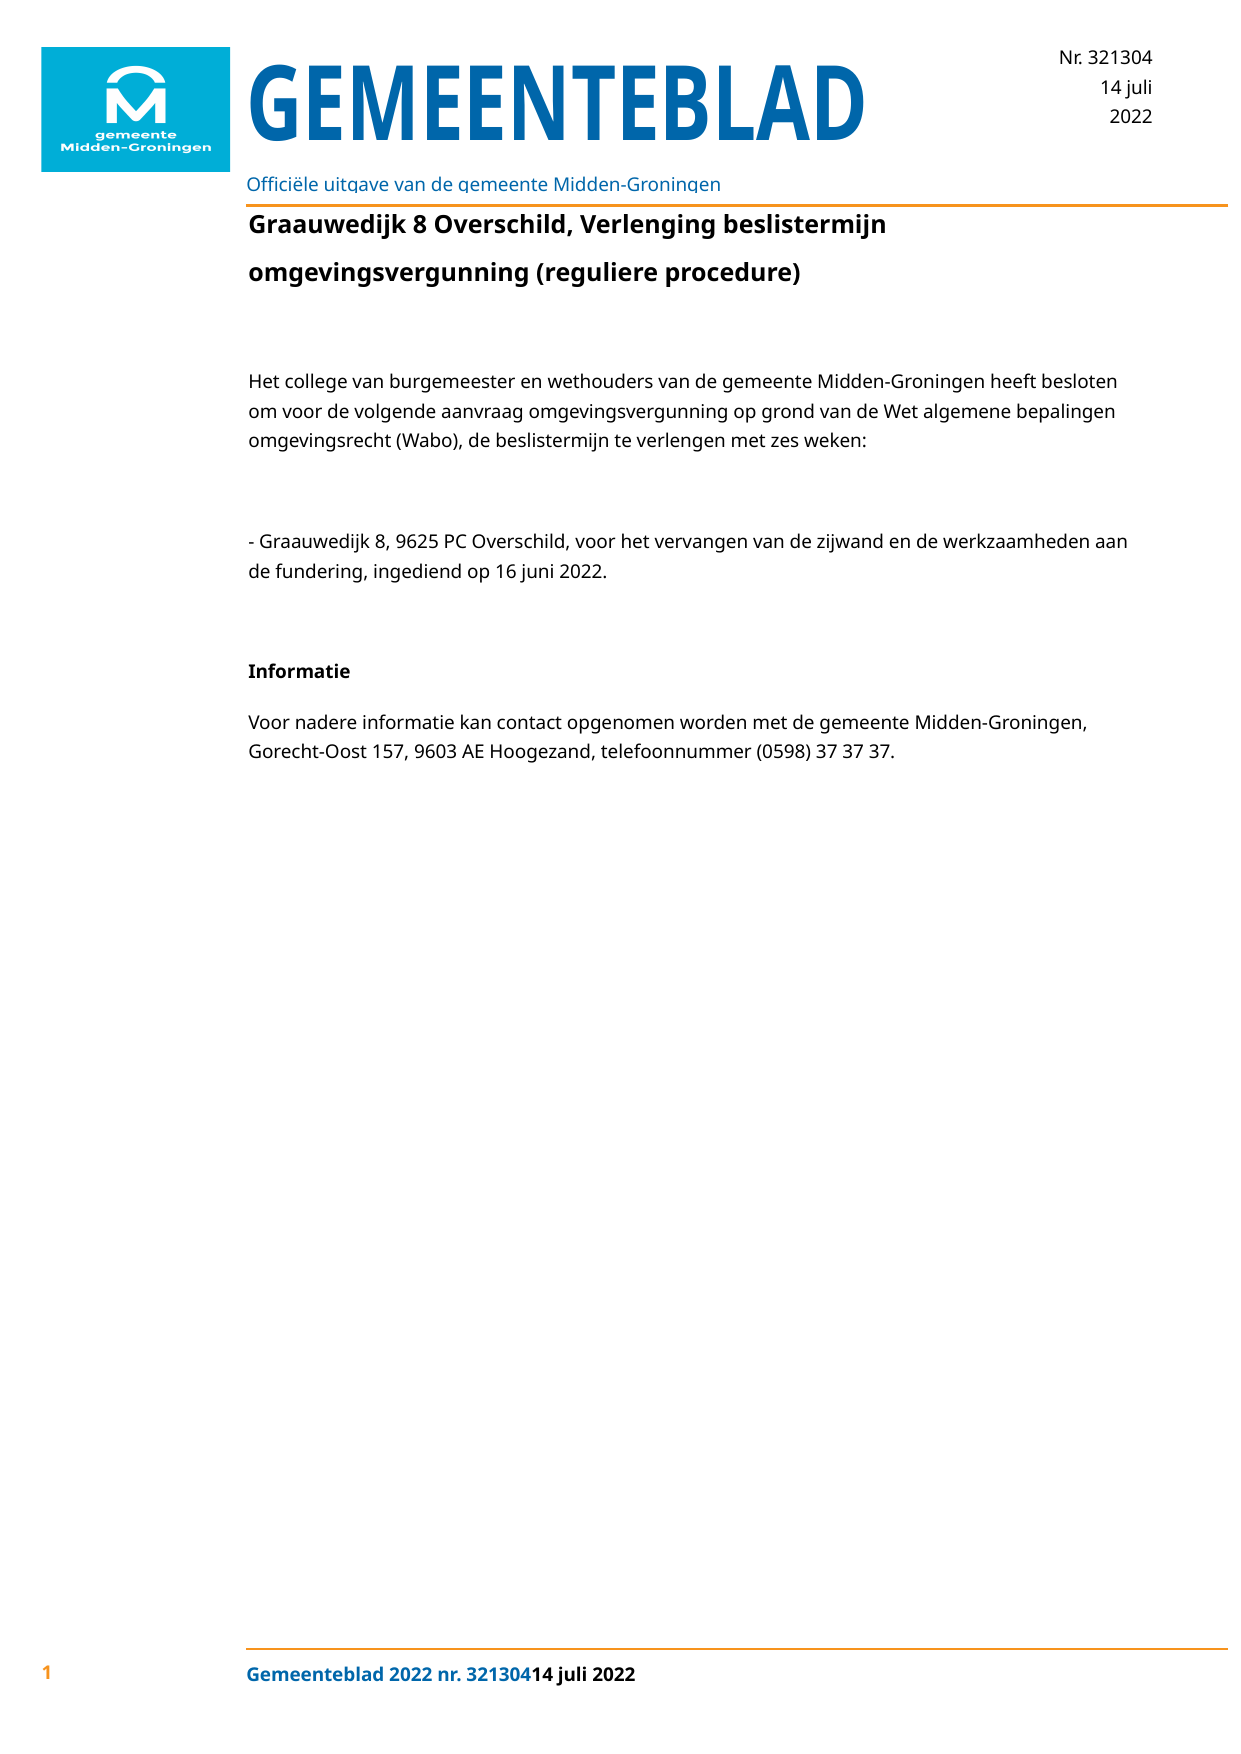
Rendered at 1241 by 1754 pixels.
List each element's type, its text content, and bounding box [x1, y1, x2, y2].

text Graauwedijk 8 Overschild, Verlenging beslistermijn omgevingsvergunning (reguliere procedure) [248, 207, 1152, 288]
picture [184, 146, 190, 153]
picture [108, 66, 164, 82]
text - Graauwedijk 8, 9625 PC Overschild, voor het vervangen van de zijwand en de werkzaamheden aan de fundering, ingediend op 16 juni 2022. [248, 528, 1152, 584]
text Voor nadere informatie kan contact opgenomen worden met de gemeente Midden-Groningen, Gorecht-Oost 157, 9603 AE Hoogezand, telefoonnummer (0598) 37 37 37. [248, 709, 1152, 764]
picture [107, 89, 165, 122]
text Informatie [248, 659, 1152, 684]
text Het college van burgemeester en wethouders van de gemeente Midden-Groningen heeft besloten om voor de volgende aanvraag omgevingsvergunning op grond van de Wet algemene bepalingen omgevingsrecht (Wabo), de beslistermijn te verlengen met zes weken: [248, 368, 1152, 453]
